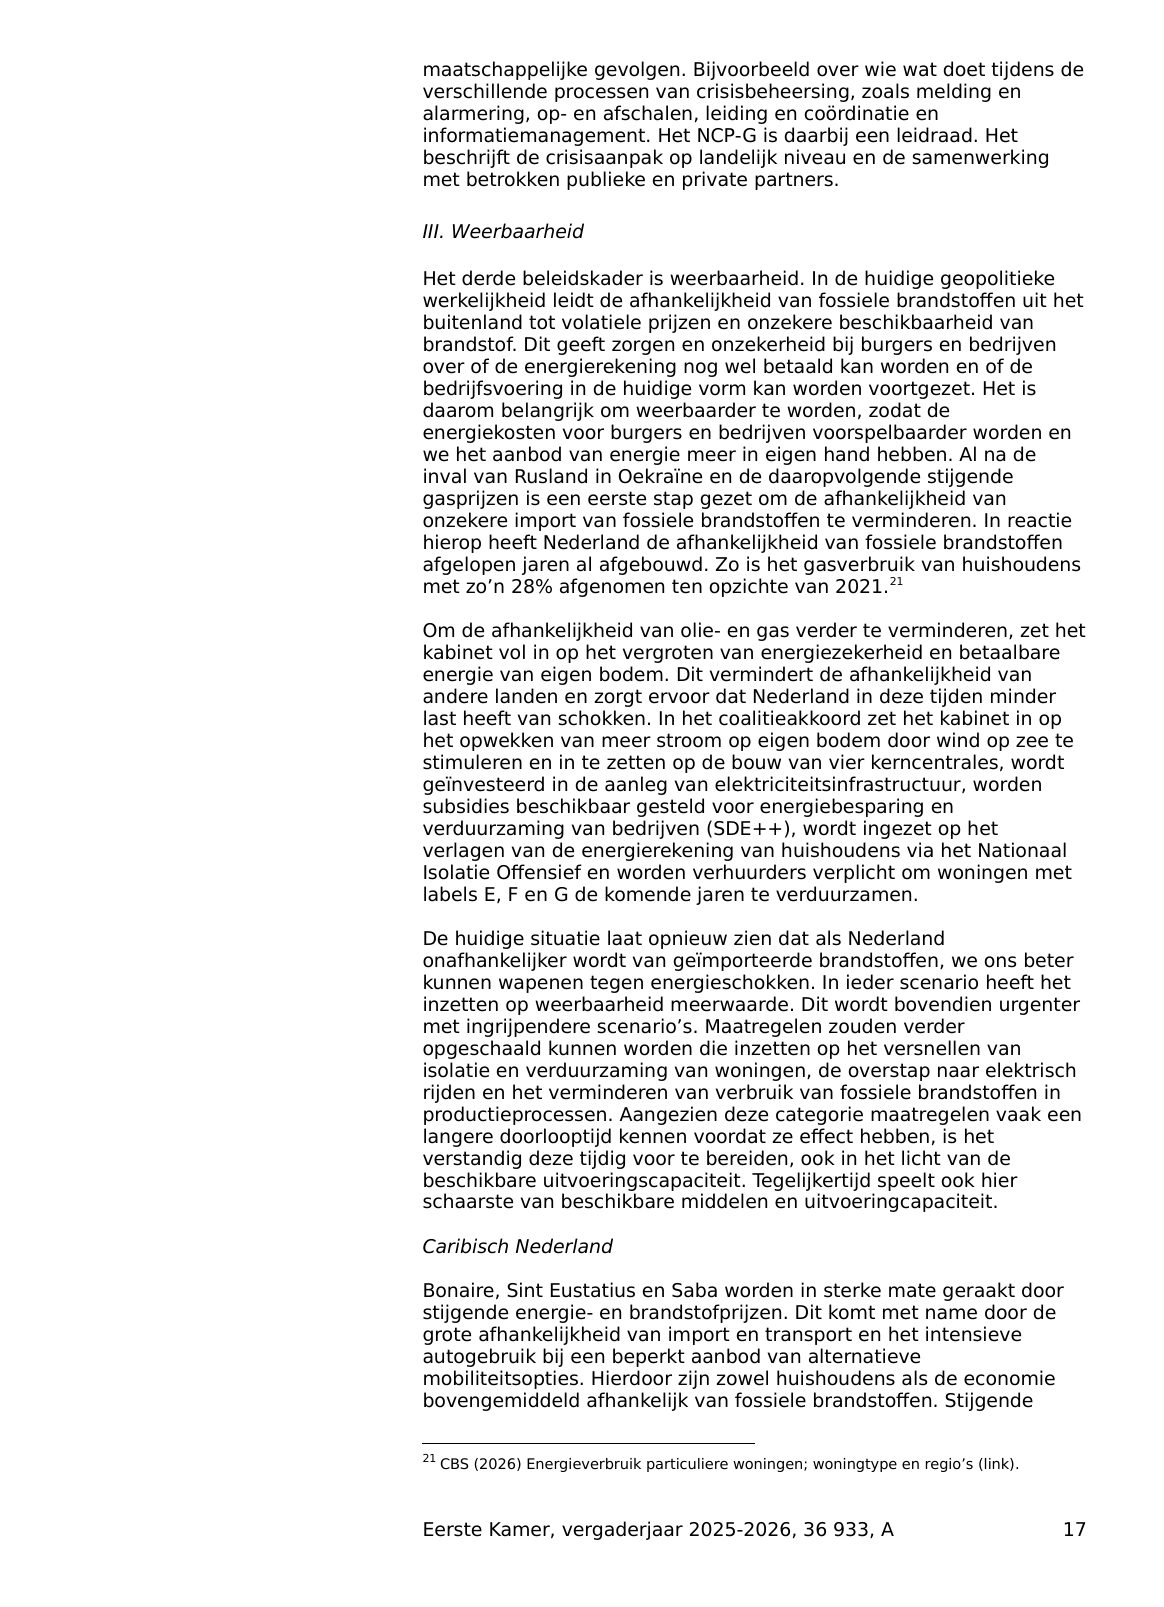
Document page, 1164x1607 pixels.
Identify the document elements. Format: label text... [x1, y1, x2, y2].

text Het derde beleidskader is weerbaarheid. In de huidige geopolitieke werkelijkheid leidt de afhankelijkheid van fossiele brandstoffen uit het buitenland tot volatiele prijzen en onzekere beschikbaarheid van brandstof. Dit geeft zorgen en onzekerheid bij burgers en bedrijven over of de energierekening nog wel betaald kan worden en of de bedrijfsvoering in de huidige vorm kan worden voortgezet. Het is daarom belangrijk om weerbaarder te worden, zodat de energiekosten voor burgers en bedrijven voorspelbaarder worden en we het aanbod van energie meer in eigen hand hebben. Al na de inval van Rusland in Oekraïne en de daaropvolgende stijgende gasprijzen is een eerste stap gezet om de afhankelijkheid van onzekere import van fossiele brandstoffen te verminderen. In reactie hierop heeft Nederland de afhankelijkheid van fossiele brandstoffen afgelopen jaren al afgebouwd. Zo is het gasverbruik van huishoudens met zo’n 28% afgenomen ten opzichte van 2021. [422, 268, 1087, 598]
subtitle Caribisch Nederland [422, 1236, 1087, 1258]
subtitle III. Weerbaarheid [422, 221, 1087, 243]
text CBS (2026) Energieverbruik particuliere woningen; woningtype en regio’s (link). [422, 1452, 1087, 1474]
text De huidige situatie laat opnieuw zien dat als Nederland onafhankelijker wordt van geïmporteerde brandstoffen, we ons beter kunnen wapenen tegen energieschokken. In ieder scenario heeft het inzetten op weerbaarheid meerwaarde. Dit wordt bovendien urgenter met ingrijpendere scenario’s. Maatregelen zouden verder opgeschaald kunnen worden die inzetten op het versnellen van isolatie en verduurzaming van woningen, de overstap naar elektrisch rijden en het verminderen van verbruik van fossiele brandstoffen in productieprocessen. Aangezien deze categorie maatregelen vaak een langere doorlooptijd kennen voordat ze effect hebben, is het verstandig deze tijdig voor te bereiden, ook in het licht van de beschikbare uitvoeringscapaciteit. Tegelijkertijd speelt ook hier schaarste van beschikbare middelen en uitvoeringcapaciteit. [422, 928, 1087, 1213]
text maatschappelijke gevolgen. Bijvoorbeeld over wie wat doet tijdens de verschillende processen van crisisbeheersing, zoals melding en alarmering, op- en afschalen, leiding en coördinatie en informatiemanagement. Het NCP-G is daarbij een leidraad. Het beschrijft de crisisaanpak op landelijk niveau en de samenwerking met betrokken publieke en private partners. [422, 59, 1087, 191]
text Om de afhankelijkheid van olie- en gas verder te verminderen, zet het kabinet vol in op het vergroten van energiezekerheid en betaalbare energie van eigen bodem. Dit vermindert de afhankelijkheid van andere landen en zorgt ervoor dat Nederland in deze tijden minder last heeft van schokken. In het coalitieakkoord zet het kabinet in op het opwekken van meer stroom op eigen bodem door wind op zee te stimuleren en in te zetten op de bouw van vier kerncentrales, wordt geïnvesteerd in de aanleg van elektriciteitsinfrastructuur, worden subsidies beschikbaar gesteld voor energiebesparing en verduurzaming van bedrijven (SDE++), wordt ingezet op het verlagen van de energierekening van huishoudens via het Nationaal Isolatie Offensief en worden verhuurders verplicht om woningen met labels E, F en G de komende jaren te verduurzamen. [422, 620, 1087, 906]
text Bonaire, Sint Eustatius en Saba worden in sterke mate geraakt door stijgende energie- en brandstofprijzen. Dit komt met name door de grote afhankelijkheid van import en transport en het intensieve autogebruik bij een beperkt aanbod van alternatieve mobiliteitsopties. Hierdoor zijn zowel huishoudens als de economie bovengemiddeld afhankelijk van fossiele brandstoffen. Stijgende [422, 1280, 1087, 1412]
